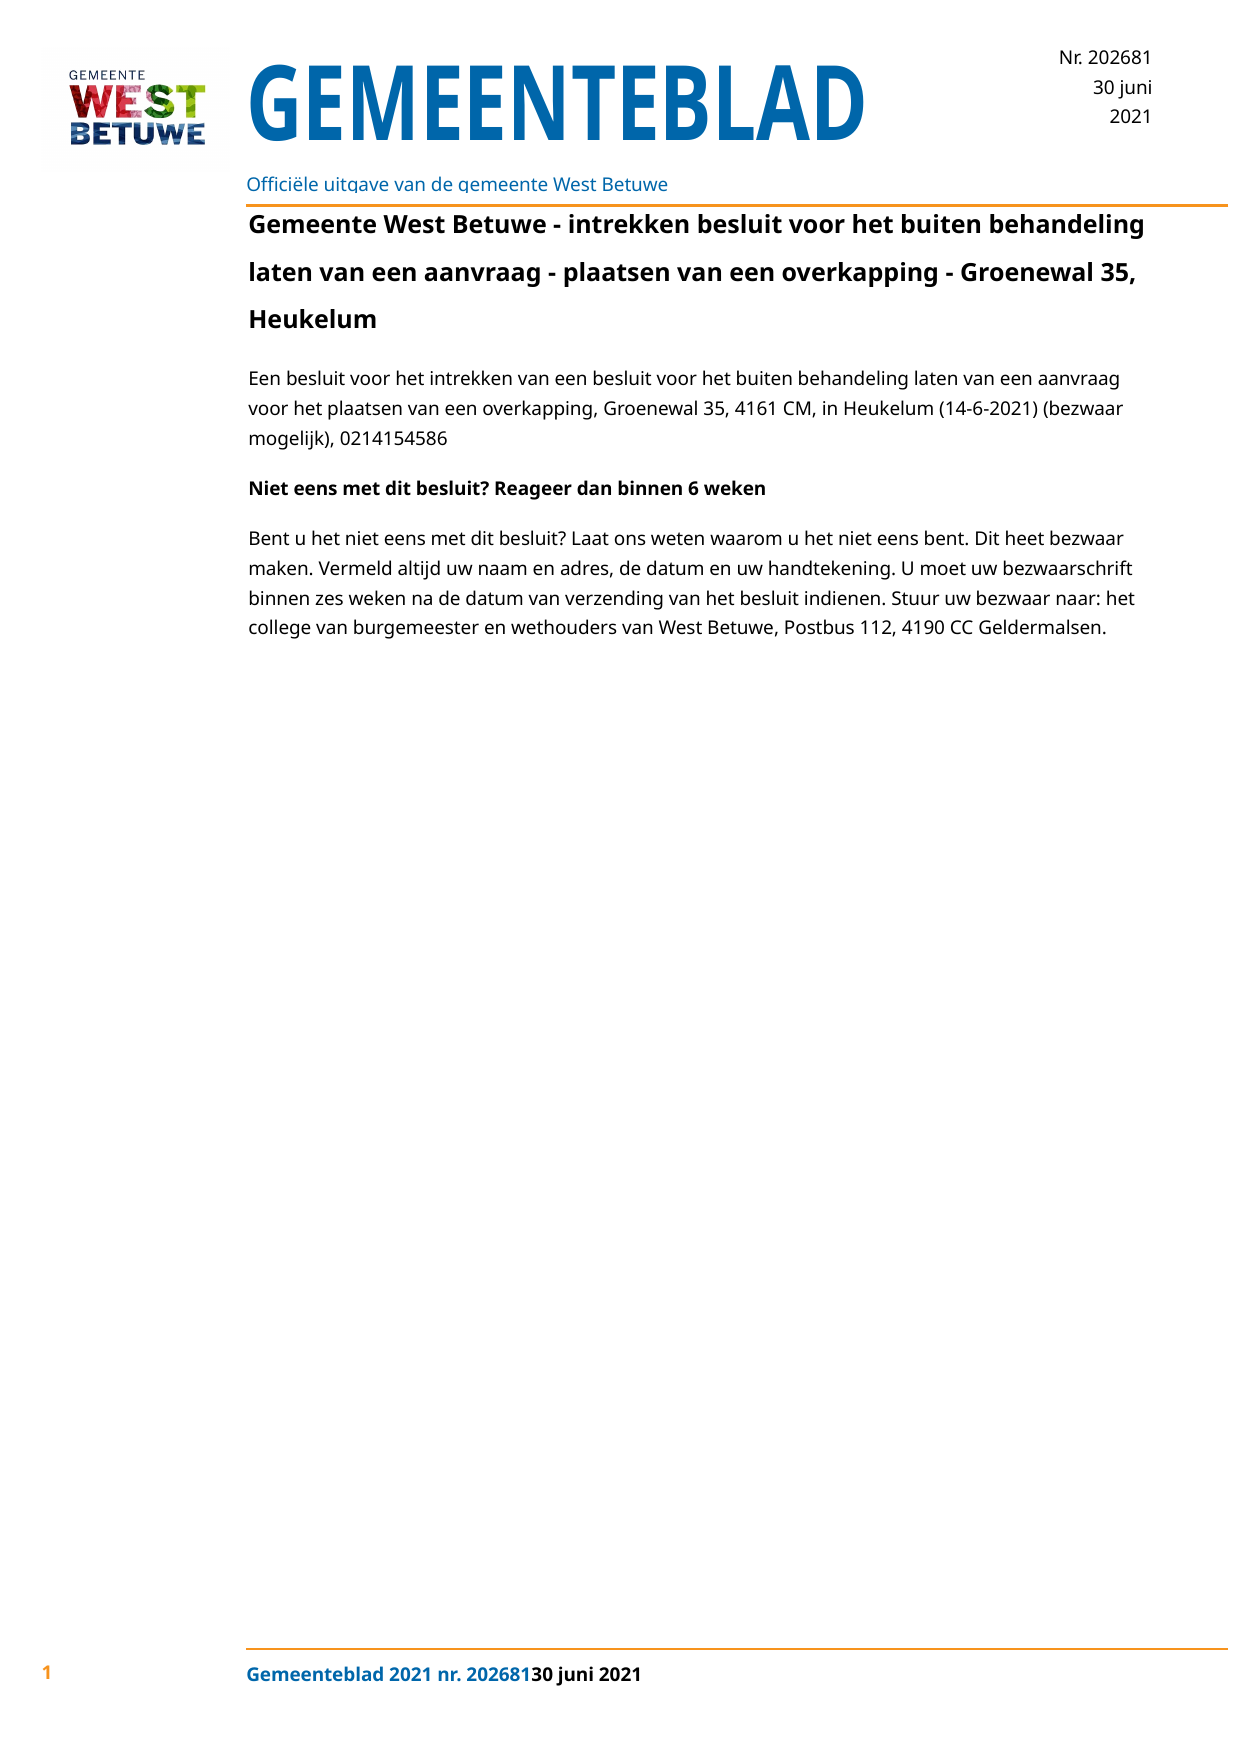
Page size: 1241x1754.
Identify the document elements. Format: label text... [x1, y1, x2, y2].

text Niet eens met dit besluit? Reageer dan binnen 6 weken [248, 475, 1152, 501]
picture [41, 47, 231, 172]
text Gemeente West Betuwe - intrekken besluit voor het buiten behandeling laten van een aanvraag - plaatsen van een overkapping - Groenewal 35, Heukelum [248, 207, 1152, 336]
text Een besluit voor het intrekken van een besluit voor het buiten behandeling laten van een aanvraag voor het plaatsen van een overkapping, Groenewal 35, 4161 CM, in Heukelum (14-6-2021) (bezwaar mogelijk), 0214154586 [248, 366, 1152, 450]
text Bent u het niet eens met dit besluit? Laat ons weten waarom u het niet eens bent. Dit heet bezwaar maken. Vermeld altijd uw naam en adres, de datum en uw handtekening. U moet uw bezwaarschrift binnen zes weken na de datum van verzending van het besluit indienen. Stuur uw bezwaar naar: het college van burgemeester en wethouders van West Betuwe, Postbus 112, 4190 CC Geldermalsen. [248, 526, 1152, 640]
